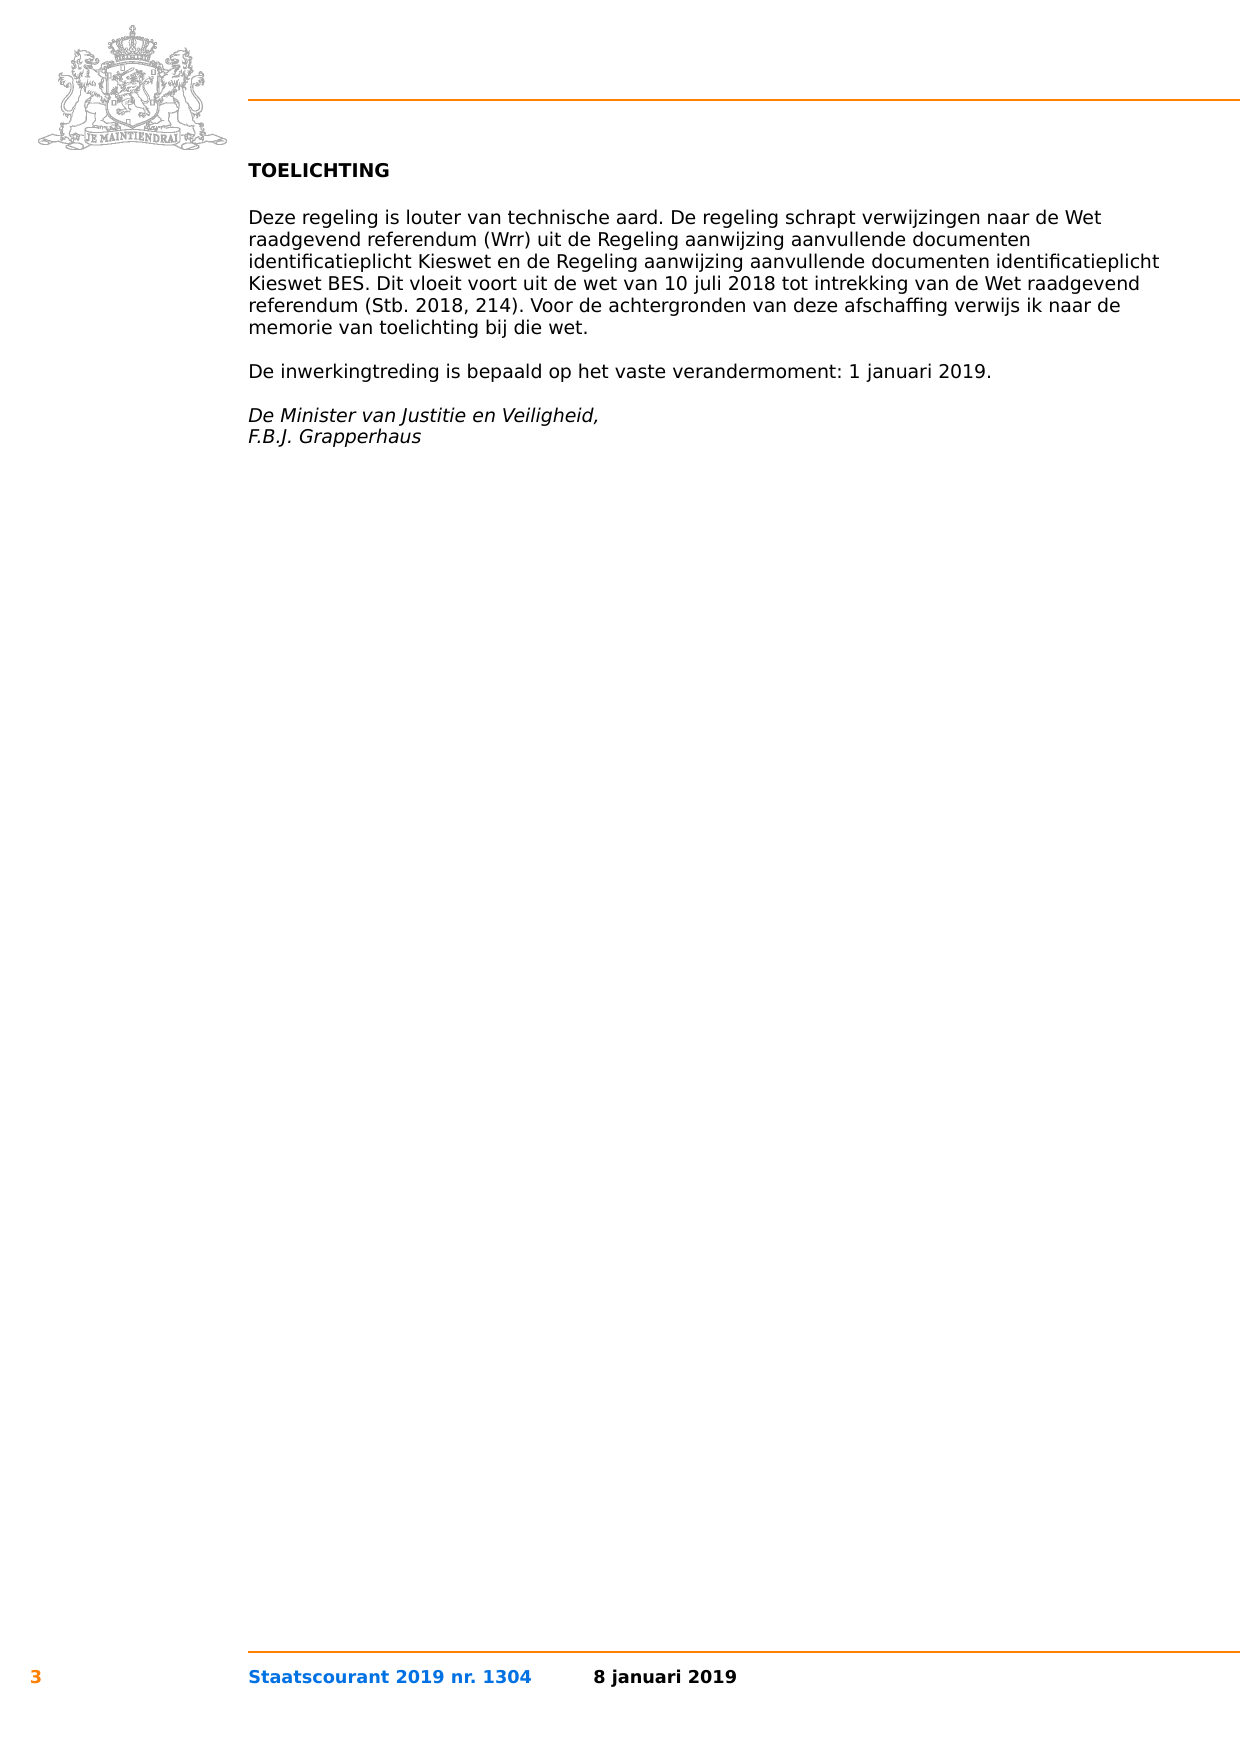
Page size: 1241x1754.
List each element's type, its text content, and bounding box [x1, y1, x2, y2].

text De Minister van Justitie en Veiligheid, F.B.J. Grapperhaus [248, 404, 1163, 448]
text De inwerkingtreding is bepaald op het vaste verandermoment: 1 januari 2019. [248, 361, 1163, 383]
picture [38, 25, 227, 150]
text Deze regeling is louter van technische aard. De regeling schrapt verwijzingen naar de Wet raadgevend referendum (Wrr) uit de Regeling aanwijzing aanvullende documenten identificatieplicht Kieswet en de Regeling aanwijzing aanvullende documenten identificatieplicht Kieswet BES. Dit vloeit voort uit de wet van 10 juli 2018 tot intrekking van de Wet raadgevend referendum (Stb. 2018, 214). Voor de achtergronden van deze afschaffing verwijs ik naar de memorie van toelichting bij die wet. [248, 207, 1163, 339]
subtitle TOELICHTING [248, 160, 1163, 182]
